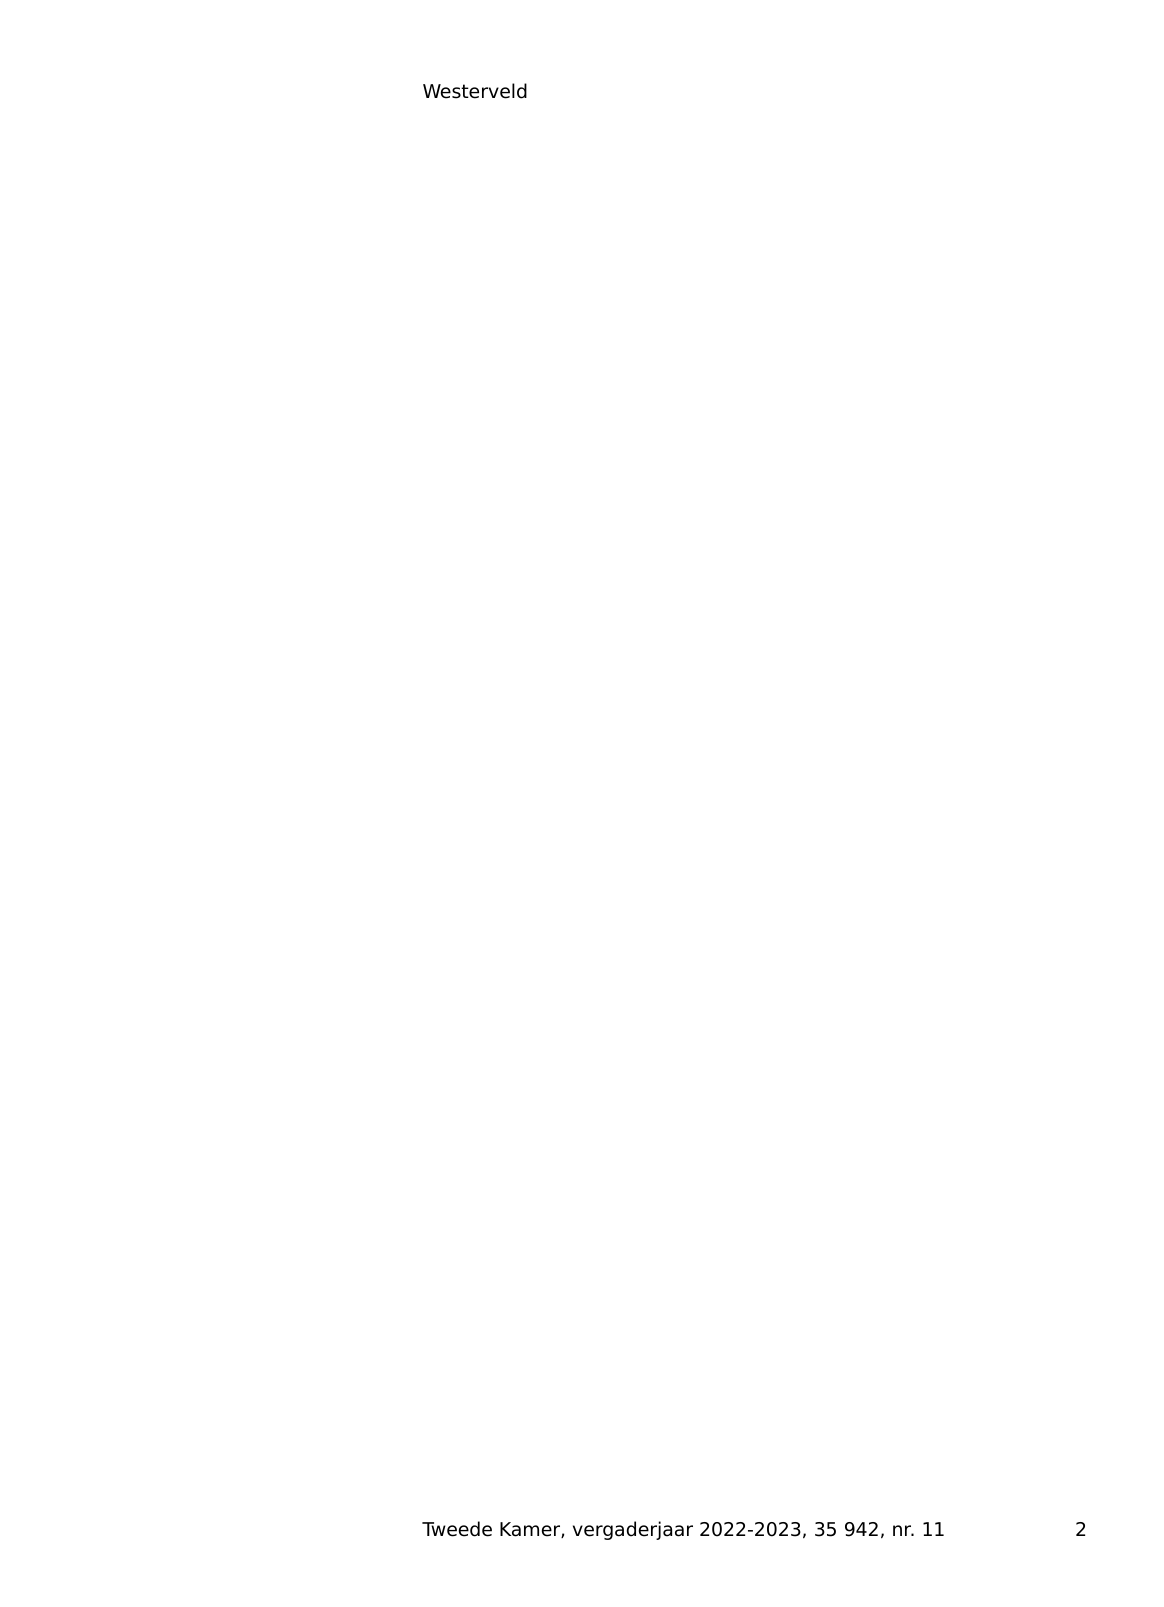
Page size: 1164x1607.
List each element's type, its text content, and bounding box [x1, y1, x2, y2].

text Westerveld [422, 59, 1087, 103]
